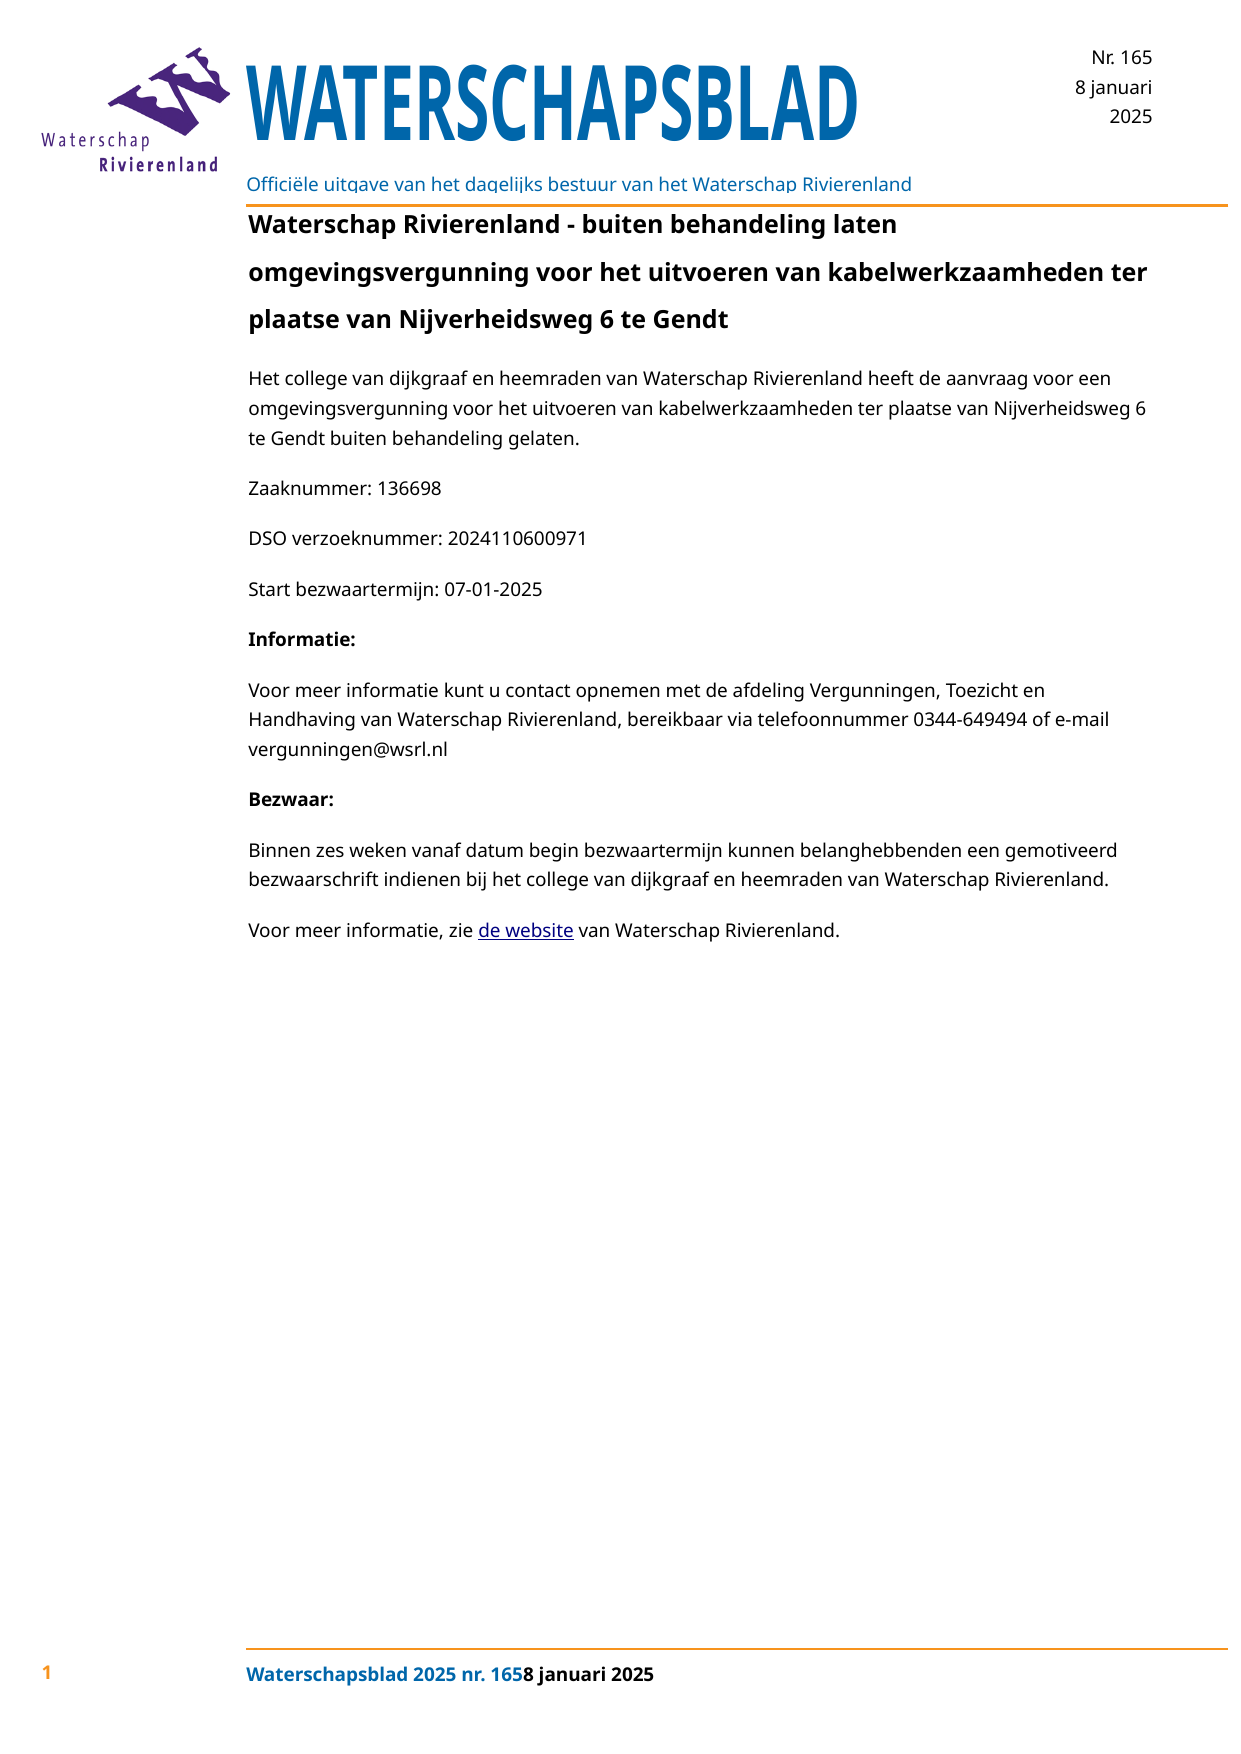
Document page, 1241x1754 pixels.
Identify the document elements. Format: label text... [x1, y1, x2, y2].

text Informatie: [248, 626, 1152, 652]
text Waterschap Rivierenland - buiten behandeling laten omgevingsvergunning voor het uitvoeren van kabelwerkzaamheden ter plaatse van Nijverheidsweg 6 te Gendt [248, 207, 1152, 336]
text Het college van dijkgraaf en heemraden van Waterschap Rivierenland heeft de aanvraag voor een omgevingsvergunning voor het uitvoeren van kabelwerkzaamheden ter plaatse van Nijverheidsweg 6 te Gendt buiten behandeling gelaten. [248, 366, 1152, 450]
text Voor meer informatie, zie de website van Waterschap Rivierenland. [248, 917, 1152, 942]
text Voor meer informatie kunt u contact opnemen met de afdeling Vergunningen, Toezicht en Handhaving van Waterschap Rivierenland, bereikbaar via telefoonnummer 0344-649494 of e-mail vergunningen@wsrl.nl [248, 677, 1152, 762]
text Zaaknummer: 136698 [248, 475, 1152, 501]
text Bezwaar: [248, 786, 1152, 812]
text Binnen zes weken vanaf datum begin bezwaartermijn kunnen belanghebbenden een gemotiveerd bezwaarschrift indienen bij het college van dijkgraaf en heemraden van Waterschap Rivierenland. [248, 837, 1152, 892]
picture [41, 47, 231, 172]
text Start bezwaartermijn: 07-01-2025 [248, 576, 1152, 602]
text DSO verzoeknummer: 2024110600971 [248, 526, 1152, 551]
